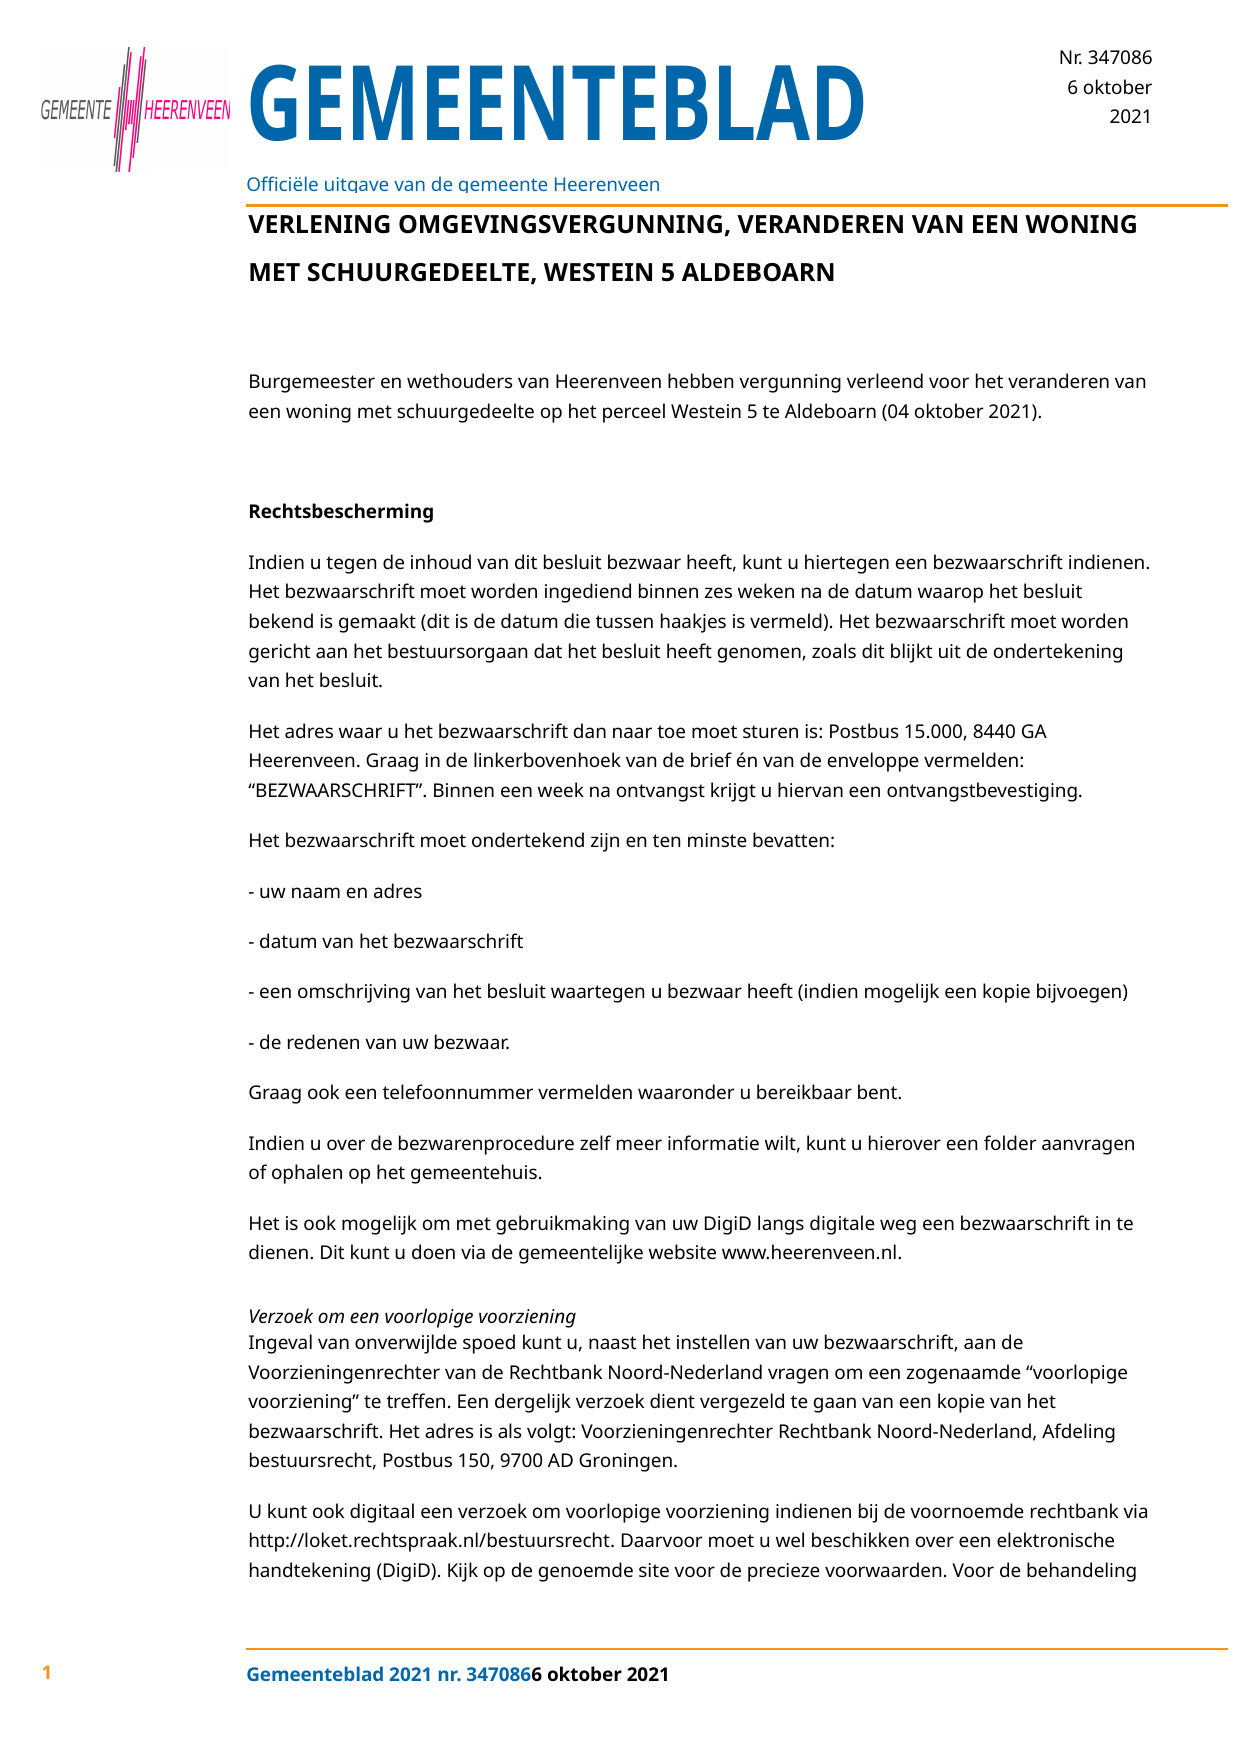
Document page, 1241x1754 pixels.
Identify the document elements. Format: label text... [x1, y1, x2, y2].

text Indien u over de bezwarenprocedure zelf meer informatie wilt, kunt u hierover een folder aanvragen of ophalen op het gemeentehuis. [248, 1130, 1152, 1185]
text VERLENING OMGEVINGSVERGUNNING, VERANDEREN VAN EEN WONING MET SCHUURGEDEELTE, WESTEIN 5 ALDEBOARN [248, 207, 1152, 288]
text Verzoek om een voorlopige voorziening [248, 1303, 1152, 1329]
text Het is ook mogelijk om met gebruikmaking van uw DigiD langs digitale weg een bezwaarschrift in te dienen. Dit kunt u doen via de gemeentelijke website www.heerenveen.nl. [248, 1210, 1152, 1265]
text - de redenen van uw bezwaar. [248, 1029, 1152, 1055]
picture [41, 47, 231, 172]
text - een omschrijving van het besluit waartegen u bezwaar heeft (indien mogelijk een kopie bijvoegen) [248, 979, 1152, 1004]
text Indien u tegen de inhoud van dit besluit bezwaar heeft, kunt u hiertegen een bezwaarschrift indienen. Het bezwaarschrift moet worden ingediend binnen zes weken na de datum waarop het besluit bekend is gemaakt (dit is de datum die tussen haakjes is vermeld). Het bezwaarschrift moet worden gericht aan het bestuursorgaan dat het besluit heeft genomen, zoals dit blijkt uit de ondertekening van het besluit. [248, 549, 1152, 693]
text Graag ook een telefoonnummer vermelden waaronder u bereikbaar bent. [248, 1079, 1152, 1105]
text U kunt ook digitaal een verzoek om voorlopige voorziening indienen bij de voornoemde rechtbank via http://loket.rechtspraak.nl/bestuursrecht. Daarvoor moet u wel beschikken over een elektronische handtekening (DigiD). Kijk op de genoemde site voor de precieze voorwaarden. Voor de behandeling [248, 1498, 1152, 1583]
text Het adres waar u het bezwaarschrift dan naar toe moet sturen is: Postbus 15.000, 8440 GA Heerenveen. Graag in de linkerbovenhoek van de brief én van de enveloppe vermelden: “BEZWAARSCHRIFT”. Binnen een week na ontvangst krijgt u hiervan een ontvangstbevestiging. [248, 718, 1152, 803]
text - uw naam en adres [248, 878, 1152, 904]
text Ingeval van onverwijlde spoed kunt u, naast het instellen van uw bezwaarschrift, aan de Voorzieningenrechter van de Rechtbank Noord-Nederland vragen om een zogenaamde “voorlopige voorziening” te treffen. Een dergelijk verzoek dient vergezeld te gaan van een kopie van het bezwaarschrift. Het adres is als volgt: Voorzieningenrechter Rechtbank Noord-Nederland, Afdeling bestuursrecht, Postbus 150, 9700 AD Groningen. [248, 1329, 1152, 1473]
text - datum van het bezwaarschrift [248, 928, 1152, 954]
text Rechtsbescherming [248, 499, 1152, 524]
text Burgemeester en wethouders van Heerenveen hebben vergunning verleend voor het veranderen van een woning met schuurgedeelte op het perceel Westein 5 te Aldeboarn (04 oktober 2021). [248, 368, 1152, 424]
text Het bezwaarschrift moet ondertekend zijn en ten minste bevatten: [248, 827, 1152, 853]
